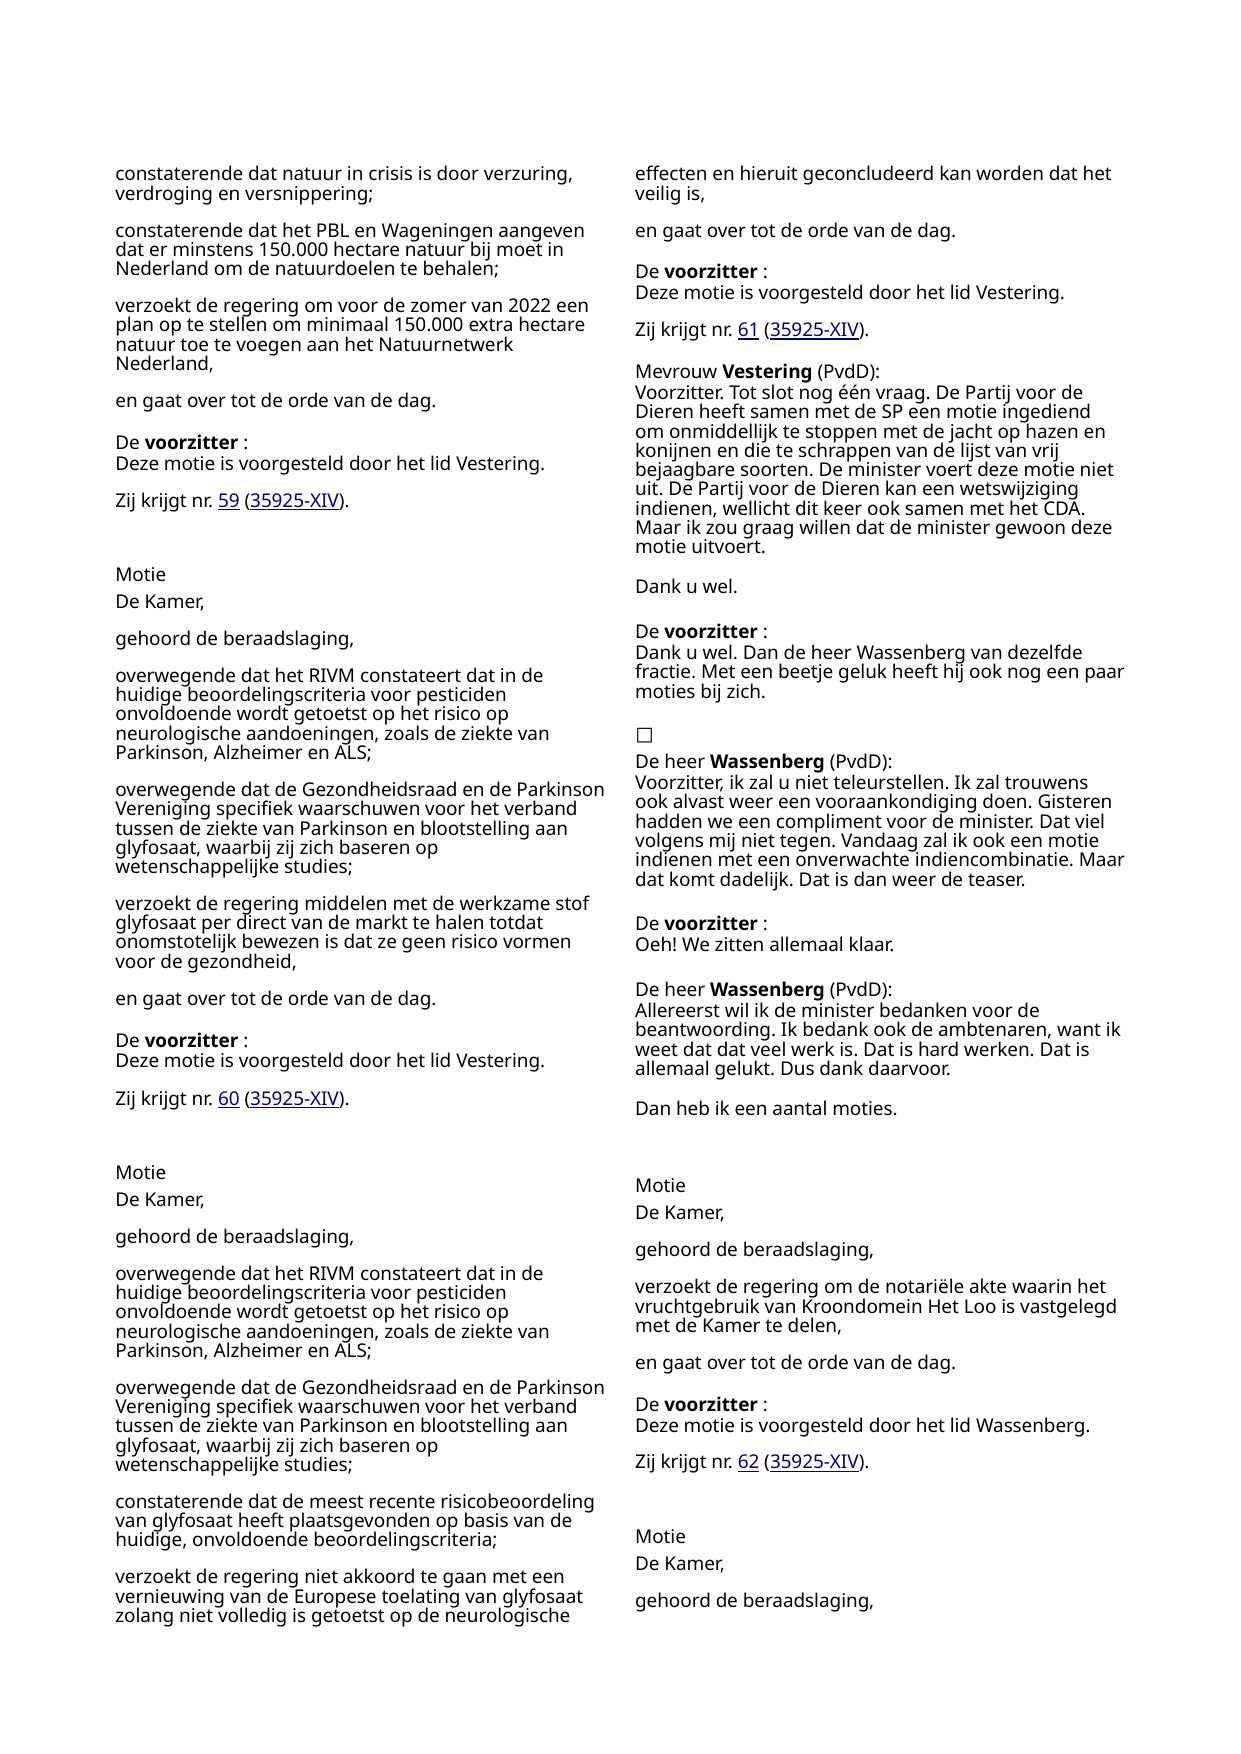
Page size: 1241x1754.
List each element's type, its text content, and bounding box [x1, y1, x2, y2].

text constaterende dat de meest recente risicobeoordeling van glyfosaat heeft plaatsgevonden op basis van de huidige, onvoldoende beoordelingscriteria; [115, 1493, 605, 1551]
text gehoord de beraadslaging, [115, 1228, 605, 1247]
text Motie [635, 1173, 1125, 1198]
text en gaat over tot de orde van de dag. [115, 990, 605, 1009]
text Motie [115, 1159, 605, 1185]
text Dank u wel. Dan de heer Wassenberg van dezelfde fractie. Met een beetje geluk heeft hij ook nog een paar moties bij zich. [635, 644, 1125, 702]
text Zij krijgt nr. 61 (35925-XIV). [635, 321, 1125, 341]
text Motie [635, 1523, 1125, 1549]
text Zij krijgt nr. 62 (35925-XIV). [635, 1453, 1125, 1473]
text De heer Wassenberg (PvdD): [635, 976, 1125, 1002]
text Allereerst wil ik de minister bedanken voor de beantwoording. Ik bedank ook de ambtenaren, want ik weet dat dat veel werk is. Dat is hard werken. Dat is allemaal gelukt. Dus dank daarvoor. [635, 1002, 1125, 1079]
text constaterende dat natuur in crisis is door verzuring, verdroging en versnippering; [115, 165, 605, 204]
text overwegende dat het RIVM constateert dat in de huidige beoordelingscriteria voor pesticiden onvoldoende wordt getoetst op het risico op neurologische aandoeningen, zoals de ziekte van Parkinson, Alzheimer en ALS; [115, 667, 605, 763]
text verzoekt de regering om de notariële akte waarin het vruchtgebruik van Kroondomein Het Loo is vastgelegd met de Kamer te delen, [635, 1278, 1125, 1336]
text De voorzitter : [635, 1391, 1125, 1417]
text Deze motie is voorgesteld door het lid Vestering. [635, 284, 1125, 303]
text overwegende dat het RIVM constateert dat in de huidige beoordelingscriteria voor pesticiden onvoldoende wordt getoetst op het risico op neurologische aandoeningen, zoals de ziekte van Parkinson, Alzheimer en ALS; [115, 1265, 605, 1361]
text De voorzitter : [115, 429, 605, 454]
text gehoord de beraadslaging, [115, 630, 605, 649]
text gehoord de beraadslaging, [635, 1241, 1125, 1261]
text De heer Wassenberg (PvdD): [635, 748, 1125, 774]
text verzoekt de regering middelen met de werkzame stof glyfosaat per direct van de markt te halen totdat onomstotelijk bewezen is dat ze geen risico vormen voor de gezondheid, [115, 895, 605, 972]
text ⬜ [635, 723, 1125, 748]
text Dan heb ik een aantal moties. [635, 1100, 1125, 1119]
text Oeh! We zitten allemaal klaar. [635, 936, 1125, 956]
text Dank u wel. [635, 578, 1125, 597]
text en gaat over tot de orde van de dag. [115, 392, 605, 411]
text Voorzitter. Tot slot nog één vraag. De Partij voor de Dieren heeft samen met de SP een motie ingediend om onmiddellijk te stoppen met de jacht op hazen en konijnen en die te schrappen van de lijst van vrij bejaagbare soorten. De minister voert deze motie niet uit. De Partij voor de Dieren kan een wetswijziging indienen, wellicht dit keer ook samen met het CDA. Maar ik zou graag willen dat de minister gewoon deze motie uitvoert. [635, 384, 1125, 557]
text De voorzitter : [115, 1027, 605, 1052]
text De Kamer, [115, 593, 605, 612]
text Deze motie is voorgesteld door het lid Vestering. [115, 1052, 605, 1072]
text Zij krijgt nr. 59 (35925-XIV). [115, 492, 605, 511]
text overwegende dat de Gezondheidsraad en de Parkinson Vereniging specifiek waarschuwen voor het verband tussen de ziekte van Parkinson en blootstelling aan glyfosaat, waarbij zij zich baseren op wetenschappelijke studies; [115, 781, 605, 877]
text gehoord de beraadslaging, [635, 1592, 1125, 1611]
text Motie [115, 561, 605, 587]
text overwegende dat de Gezondheidsraad en de Parkinson Vereniging specifiek waarschuwen voor het verband tussen de ziekte van Parkinson en blootstelling aan glyfosaat, waarbij zij zich baseren op wetenschappelijke studies; [115, 1379, 605, 1475]
text Voorzitter, ik zal u niet teleurstellen. Ik zal trouwens ook alvast weer een vooraankondiging doen. Gisteren hadden we een compliment voor de minister. Dat viel volgens mij niet tegen. Vandaag zal ik ook een motie indienen met een onverwachte indiencombinatie. Maar dat komt dadelijk. Dat is dan weer de teaser. [635, 774, 1125, 890]
text en gaat over tot de orde van de dag. [635, 1354, 1125, 1373]
text Mevrouw Vestering (PvdD): [635, 358, 1125, 384]
text Deze motie is voorgesteld door het lid Wassenberg. [635, 1417, 1125, 1436]
text en gaat over tot de orde van de dag. [635, 222, 1125, 241]
text De Kamer, [635, 1555, 1125, 1574]
text Zij krijgt nr. 60 (35925-XIV). [115, 1089, 605, 1109]
text De voorzitter : [635, 258, 1125, 284]
text De Kamer, [115, 1191, 605, 1210]
text effecten en hieruit geconcludeerd kan worden dat het veilig is, [635, 165, 1125, 204]
text De Kamer, [635, 1204, 1125, 1224]
text De voorzitter : [635, 618, 1125, 644]
text verzoekt de regering om voor de zomer van 2022 een plan op te stellen om minimaal 150.000 extra hectare natuur toe te voegen aan het Natuurnetwerk Nederland, [115, 297, 605, 374]
text verzoekt de regering niet akkoord te gaan met een vernieuwing van de Europese toelating van glyfosaat zolang niet volledig is getoetst op de neurologische [115, 1568, 605, 1626]
text De voorzitter : [635, 911, 1125, 936]
text constaterende dat het PBL en Wageningen aangeven dat er minstens 150.000 hectare natuur bij moet in Nederland om de natuurdoelen te behalen; [115, 222, 605, 279]
text Deze motie is voorgesteld door het lid Vestering. [115, 454, 605, 474]
